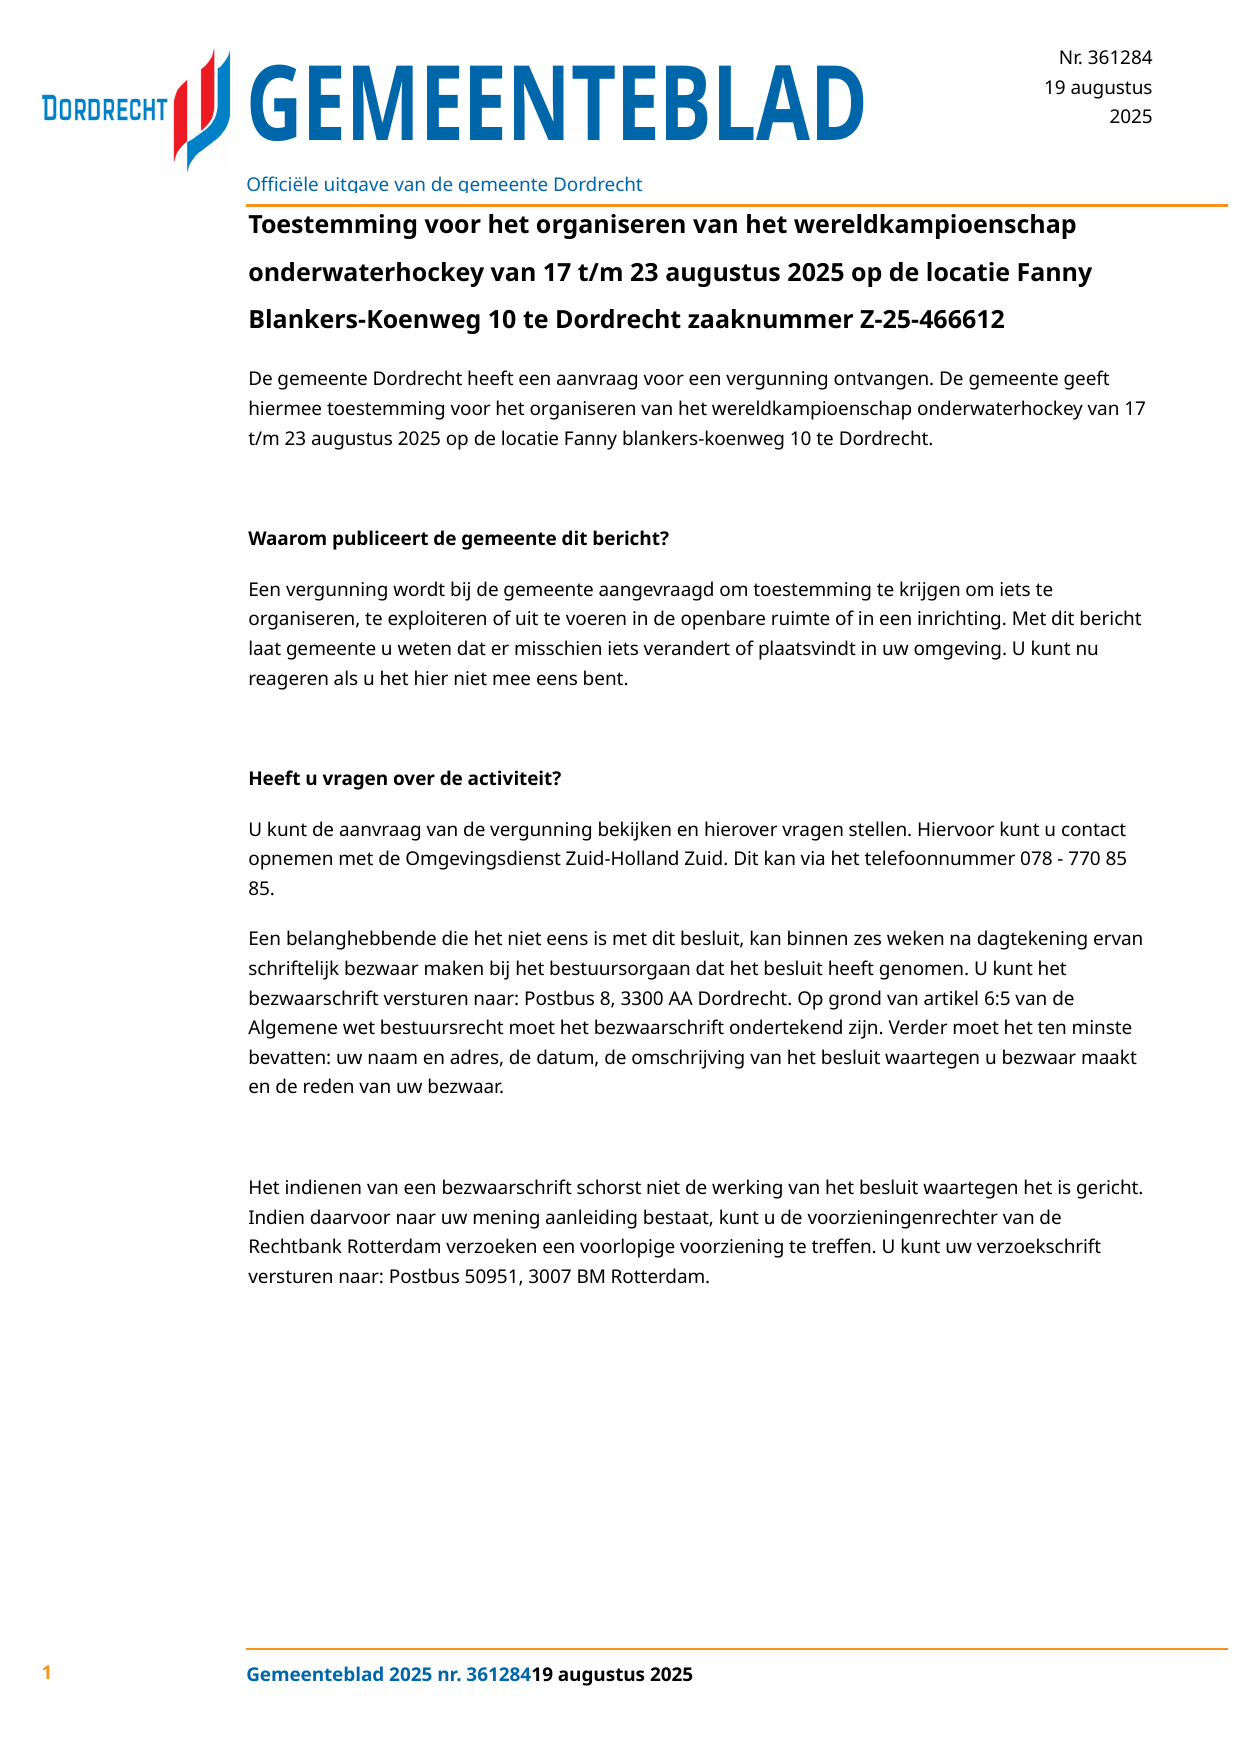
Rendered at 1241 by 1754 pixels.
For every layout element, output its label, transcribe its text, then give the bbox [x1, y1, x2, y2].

text De gemeente Dordrecht heeft een aanvraag voor een vergunning ontvangen. De gemeente geeft hiermee toestemming voor het organiseren van het wereldkampioenschap onderwaterhockey van 17 t/m 23 augustus 2025 op de locatie Fanny blankers-koenweg 10 te Dordrecht. [248, 366, 1152, 450]
text Heeft u vragen over de activiteit? [248, 766, 1152, 791]
text Waarom publiceert de gemeente dit bericht? [248, 526, 1152, 551]
text Het indienen van een bezwaarschrift schorst niet de werking van het besluit waartegen het is gericht. Indien daarvoor naar uw mening aanleiding bestaat, kunt u de voorzieningenrechter van de Rechtbank Rotterdam verzoeken een voorlopige voorziening te treffen. U kunt uw verzoekschrift versturen naar: Postbus 50951, 3007 BM Rotterdam. [248, 1174, 1152, 1289]
text Een vergunning wordt bij de gemeente aangevraagd om toestemming te krijgen om iets te organiseren, te exploiteren of uit te voeren in de openbare ruimte of in een inrichting. Met dit bericht laat gemeente u weten dat er misschien iets verandert of plaatsvindt in uw omgeving. U kunt nu reageren als u het hier niet mee eens bent. [248, 576, 1152, 690]
text Toestemming voor het organiseren van het wereldkampioenschap onderwaterhockey van 17 t/m 23 augustus 2025 op de locatie Fanny Blankers-Koenweg 10 te Dordrecht zaaknummer Z-25-466612 [248, 207, 1152, 336]
picture [41, 47, 231, 172]
text Een belanghebbende die het niet eens is met dit besluit, kan binnen zes weken na dagtekening ervan schriftelijk bezwaar maken bij het bestuursorgaan dat het besluit heeft genomen. U kunt het bezwaarschrift versturen naar: Postbus 8, 3300 AA Dordrecht. Op grond van artikel 6:5 van de Algemene wet bestuursrecht moet het bezwaarschrift ondertekend zijn. Verder moet het ten minste bevatten: uw naam en adres, de datum, de omschrijving van het besluit waartegen u bezwaar maakt en de reden van uw bezwaar. [248, 926, 1152, 1099]
text U kunt de aanvraag van de vergunning bekijken en hierover vragen stellen. Hiervoor kunt u contact opnemen met de Omgevingsdienst Zuid-Holland Zuid. Dit kan via het telefoonnummer 078 - 770 85 85. [248, 816, 1152, 901]
